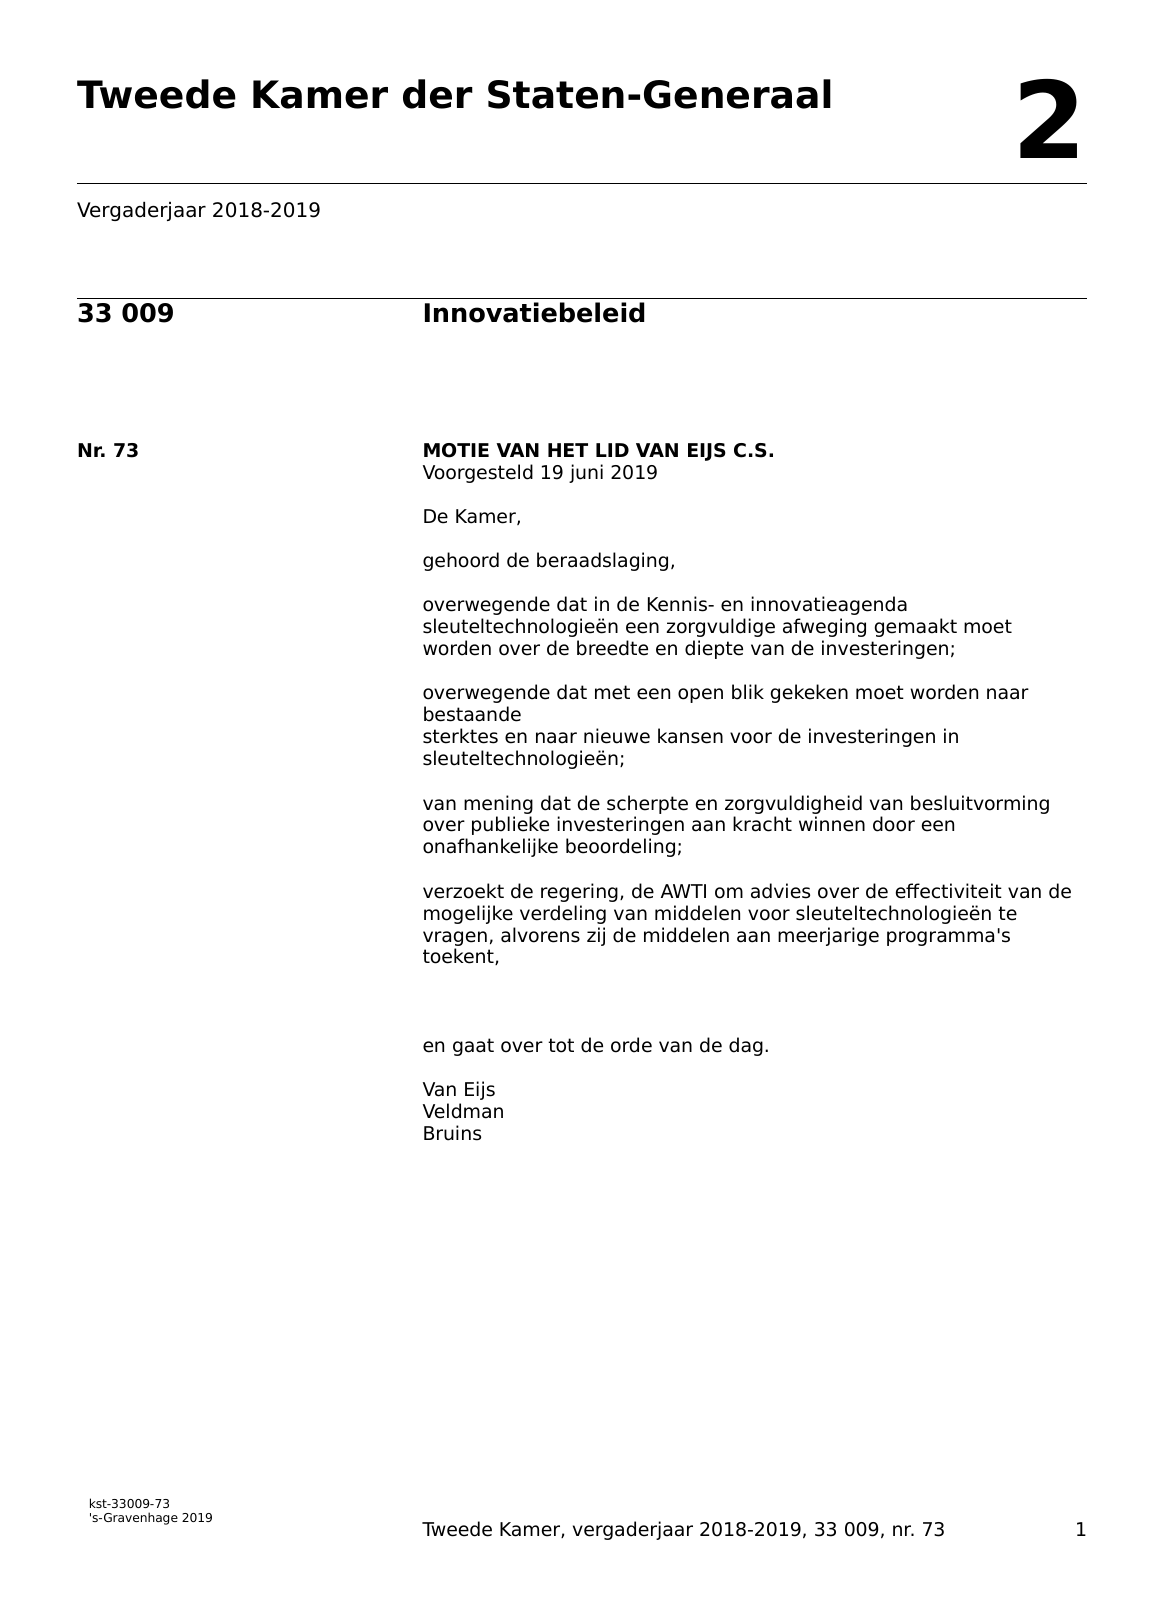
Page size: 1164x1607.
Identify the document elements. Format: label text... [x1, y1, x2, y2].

subtitle Nr. 73 MOTIE VAN HET LID VAN EIJS C.S. [77, 440, 1087, 462]
table_header Tweede Kamer der Staten-Generaal [77, 59, 886, 183]
text gehoord de beraadslaging, [422, 550, 1087, 572]
table_cell Vergaderjaar 2018-2019 [77, 184, 1087, 298]
text kst-33009-73 [88, 1497, 323, 1511]
text overwegende dat in de Kennis- en innovatieagenda sleuteltechnologieën een zorgvuldige afweging gemaakt moet worden over de breedte en diepte van de investeringen; [422, 594, 1087, 660]
text van mening dat de scherpte en zorgvuldigheid van besluitvorming over publieke investeringen aan kracht winnen door een onafhankelijke beoordeling; [422, 792, 1087, 858]
text 's-Gravenhage 2019 [88, 1511, 323, 1525]
text verzoekt de regering, de AWTI om advies over de effectiviteit van de mogelijke verdeling van middelen voor sleuteltechnologieën te vragen, alvorens zij de middelen aan meerjarige programma's toekent, [422, 881, 1087, 968]
text Van Eijs [422, 1079, 1087, 1101]
text Voorgesteld 19 juni 2019 [422, 462, 1087, 484]
text Bruins [422, 1123, 1087, 1145]
text Veldman [422, 1101, 1087, 1123]
text overwegende dat met een open blik gekeken moet worden naar bestaande [422, 682, 1087, 726]
text en gaat over tot de orde van de dag. [422, 1035, 1087, 1057]
text De Kamer, [422, 506, 1087, 528]
subtitle 33 009 Innovatiebeleid [77, 299, 1087, 329]
table_header 2 [886, 59, 1087, 183]
text sterktes en naar nieuwe kansen voor de investeringen in sleuteltechnologieën; [422, 726, 1087, 770]
